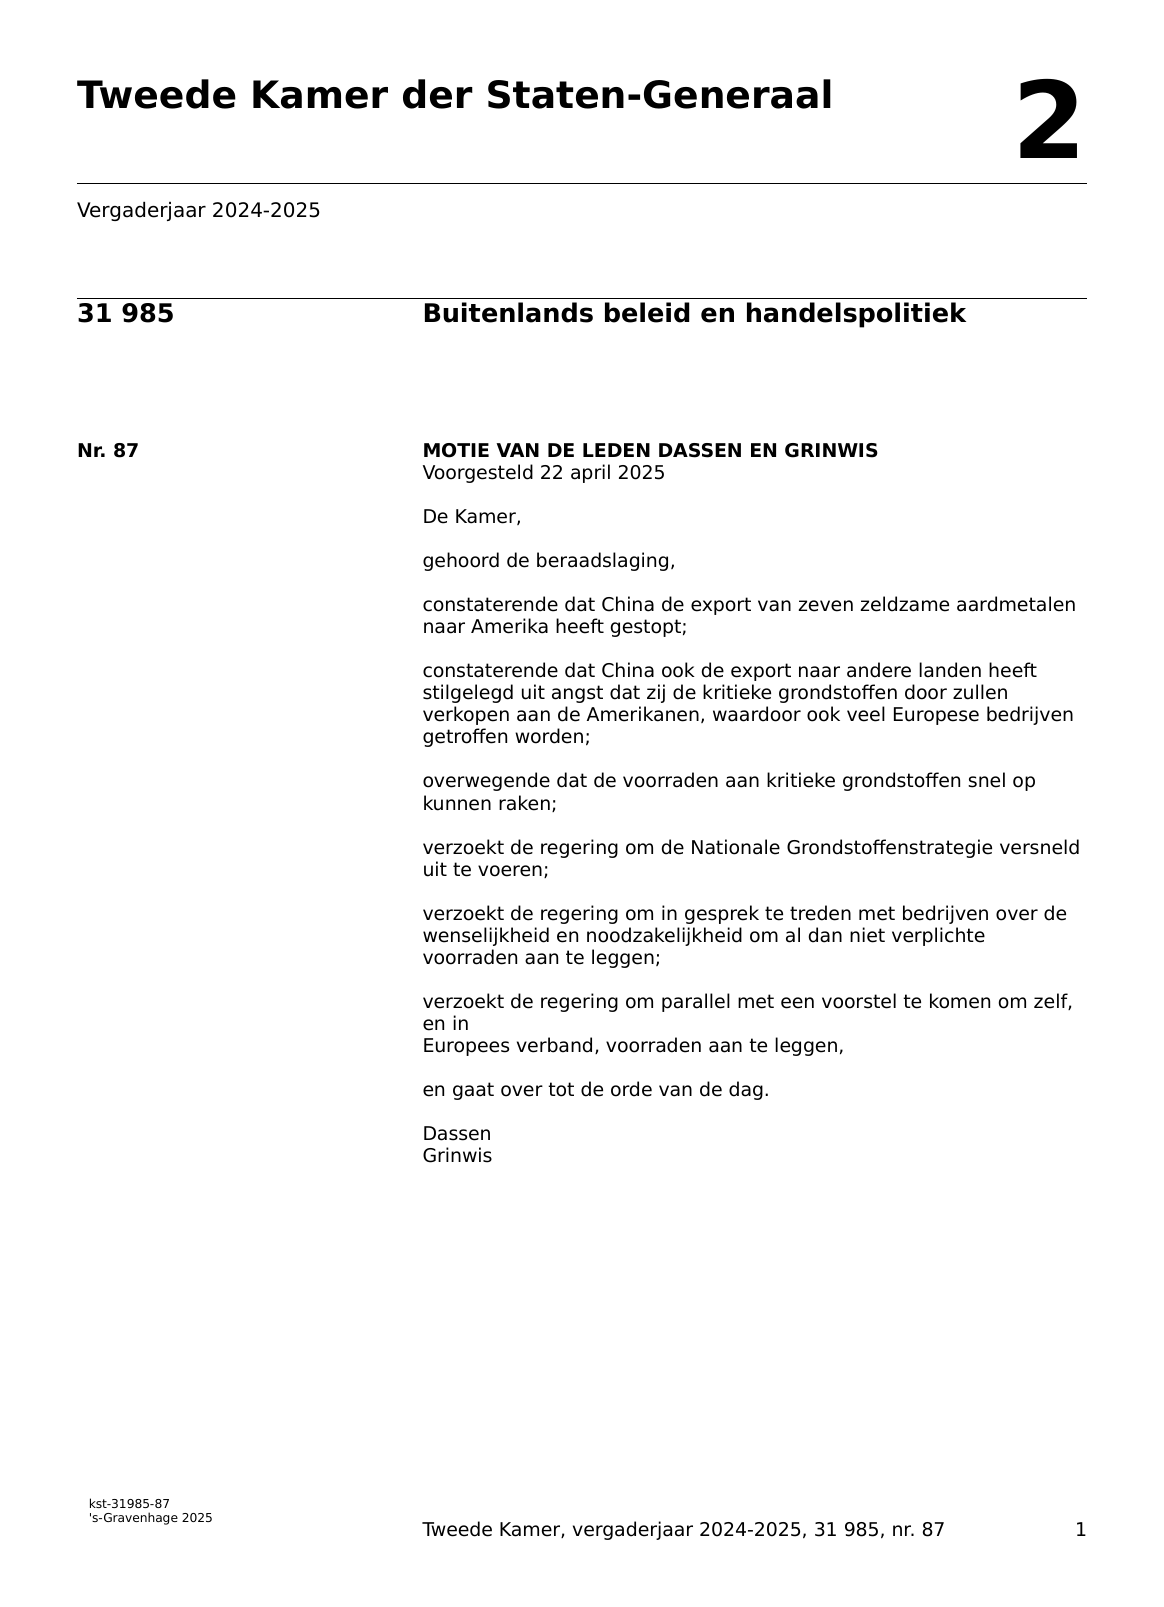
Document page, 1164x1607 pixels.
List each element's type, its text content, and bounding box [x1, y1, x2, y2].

table_header Tweede Kamer der Staten-Generaal [77, 59, 886, 183]
text verzoekt de regering om de Nationale Grondstoffenstrategie versneld uit te voeren; [422, 837, 1087, 881]
text gehoord de beraadslaging, [422, 550, 1087, 572]
text 's-Gravenhage 2025 [88, 1511, 323, 1525]
text overwegende dat de voorraden aan kritieke grondstoffen snel op kunnen raken; [422, 770, 1087, 814]
text Voorgesteld 22 april 2025 [422, 462, 1087, 484]
text Europees verband, voorraden aan te leggen, [422, 1035, 1087, 1057]
text verzoekt de regering om in gesprek te treden met bedrijven over de wenselijkheid en noodzakelijkheid om al dan niet verplichte voorraden aan te leggen; [422, 903, 1087, 969]
text constaterende dat China de export van zeven zeldzame aardmetalen naar Amerika heeft gestopt; [422, 594, 1087, 638]
text Grinwis [422, 1145, 1087, 1167]
text Dassen [422, 1123, 1087, 1145]
text en gaat over tot de orde van de dag. [422, 1079, 1087, 1101]
text constaterende dat China ook de export naar andere landen heeft stilgelegd uit angst dat zij de kritieke grondstoffen door zullen verkopen aan de Amerikanen, waardoor ook veel Europese bedrijven getroffen worden; [422, 660, 1087, 748]
text verzoekt de regering om parallel met een voorstel te komen om zelf, en in [422, 991, 1087, 1035]
table_header 2 [886, 59, 1087, 183]
text kst-31985-87 [88, 1497, 323, 1511]
text De Kamer, [422, 506, 1087, 528]
subtitle Nr. 87 MOTIE VAN DE LEDEN DASSEN EN GRINWIS [77, 440, 1087, 462]
subtitle 31 985 Buitenlands beleid en handelspolitiek [77, 299, 1087, 329]
table_cell Vergaderjaar 2024-2025 [77, 184, 1087, 298]
